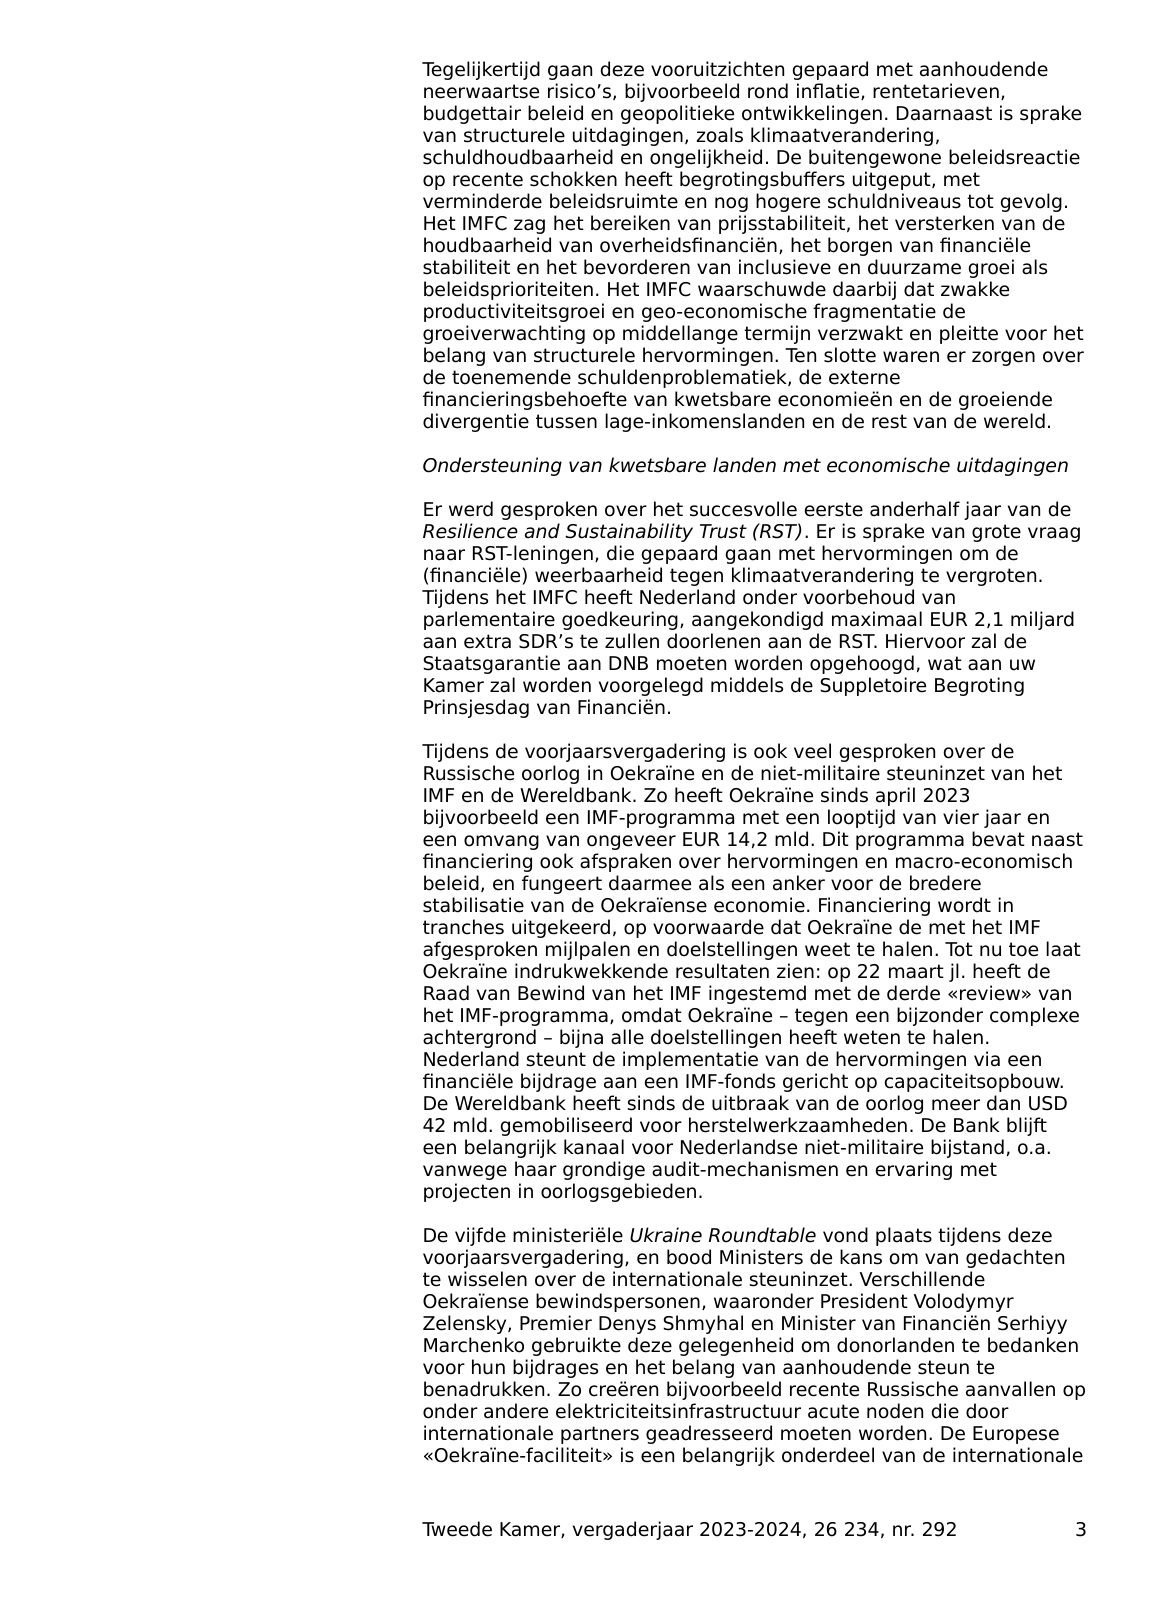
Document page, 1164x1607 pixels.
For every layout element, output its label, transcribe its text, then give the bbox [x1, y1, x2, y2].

text Tijdens de voorjaarsvergadering is ook veel gesproken over de Russische oorlog in Oekraïne en de niet-militaire steuninzet van het IMF en de Wereldbank. Zo heeft Oekraïne sinds april 2023 bijvoorbeeld een IMF-programma met een looptijd van vier jaar en een omvang van ongeveer EUR 14,2 mld. Dit programma bevat naast financiering ook afspraken over hervormingen en macro-economisch beleid, en fungeert daarmee als een anker voor de bredere stabilisatie van de Oekraïense economie. Financiering wordt in tranches uitgekeerd, op voorwaarde dat Oekraïne de met het IMF afgesproken mijlpalen en doelstellingen weet te halen. Tot nu toe laat Oekraïne indrukwekkende resultaten zien: op 22 maart jl. heeft de Raad van Bewind van het IMF ingestemd met de derde «review» van het IMF-programma, omdat Oekraïne – tegen een bijzonder complexe achtergrond – bijna alle doelstellingen heeft weten te halen. Nederland steunt de implementatie van de hervormingen via een financiële bijdrage aan een IMF-fonds gericht op capaciteitsopbouw. De Wereldbank heeft sinds de uitbraak van de oorlog meer dan USD 42 mld. gemobiliseerd voor herstelwerkzaamheden. De Bank blijft een belangrijk kanaal voor Nederlandse niet-militaire bijstand, o.a. vanwege haar grondige audit-mechanismen en ervaring met projecten in oorlogsgebieden. [422, 741, 1087, 1203]
text De vijfde ministeriële Ukraine Roundtable vond plaats tijdens deze voorjaarsvergadering, en bood Ministers de kans om van gedachten te wisselen over de internationale steuninzet. Verschillende Oekraïense bewindspersonen, waaronder President Volodymyr Zelensky, Premier Denys Shmyhal en Minister van Financiën Serhiyy Marchenko gebruikte deze gelegenheid om donorlanden te bedanken voor hun bijdrages en het belang van aanhoudende steun te benadrukken. Zo creëren bijvoorbeeld recente Russische aanvallen op onder andere elektriciteitsinfrastructuur acute noden die door internationale partners geadresseerd moeten worden. De Europese «Oekraïne-faciliteit» is een belangrijk onderdeel van de internationale [422, 1225, 1087, 1467]
text Tegelijkertijd gaan deze vooruitzichten gepaard met aanhoudende neerwaartse risico’s, bijvoorbeeld rond inflatie, rentetarieven, budgettair beleid en geopolitieke ontwikkelingen. Daarnaast is sprake van structurele uitdagingen, zoals klimaatverandering, schuldhoudbaarheid en ongelijkheid. De buitengewone beleidsreactie op recente schokken heeft begrotingsbuffers uitgeput, met verminderde beleidsruimte en nog hogere schuldniveaus tot gevolg. Het IMFC zag het bereiken van prijsstabiliteit, het versterken van de houdbaarheid van overheidsfinanciën, het borgen van financiële stabiliteit en het bevorderen van inclusieve en duurzame groei als beleidsprioriteiten. Het IMFC waarschuwde daarbij dat zwakke productiviteitsgroei en geo-economische fragmentatie de groeiverwachting op middellange termijn verzwakt en pleitte voor het belang van structurele hervormingen. Ten slotte waren er zorgen over de toenemende schuldenproblematiek, de externe financieringsbehoefte van kwetsbare economieën en de groeiende divergentie tussen lage-inkomenslanden en de rest van de wereld. [422, 59, 1087, 433]
subtitle Ondersteuning van kwetsbare landen met economische uitdagingen [422, 455, 1087, 477]
text Er werd gesproken over het succesvolle eerste anderhalf jaar van de Resilience and Sustainability Trust (RST). Er is sprake van grote vraag naar RST-leningen, die gepaard gaan met hervormingen om de (financiële) weerbaarheid tegen klimaatverandering te vergroten. Tijdens het IMFC heeft Nederland onder voorbehoud van parlementaire goedkeuring, aangekondigd maximaal EUR 2,1 miljard aan extra SDR’s te zullen doorlenen aan de RST. Hiervoor zal de Staatsgarantie aan DNB moeten worden opgehoogd, wat aan uw Kamer zal worden voorgelegd middels de Suppletoire Begroting Prinsjesdag van Financiën. [422, 499, 1087, 719]
